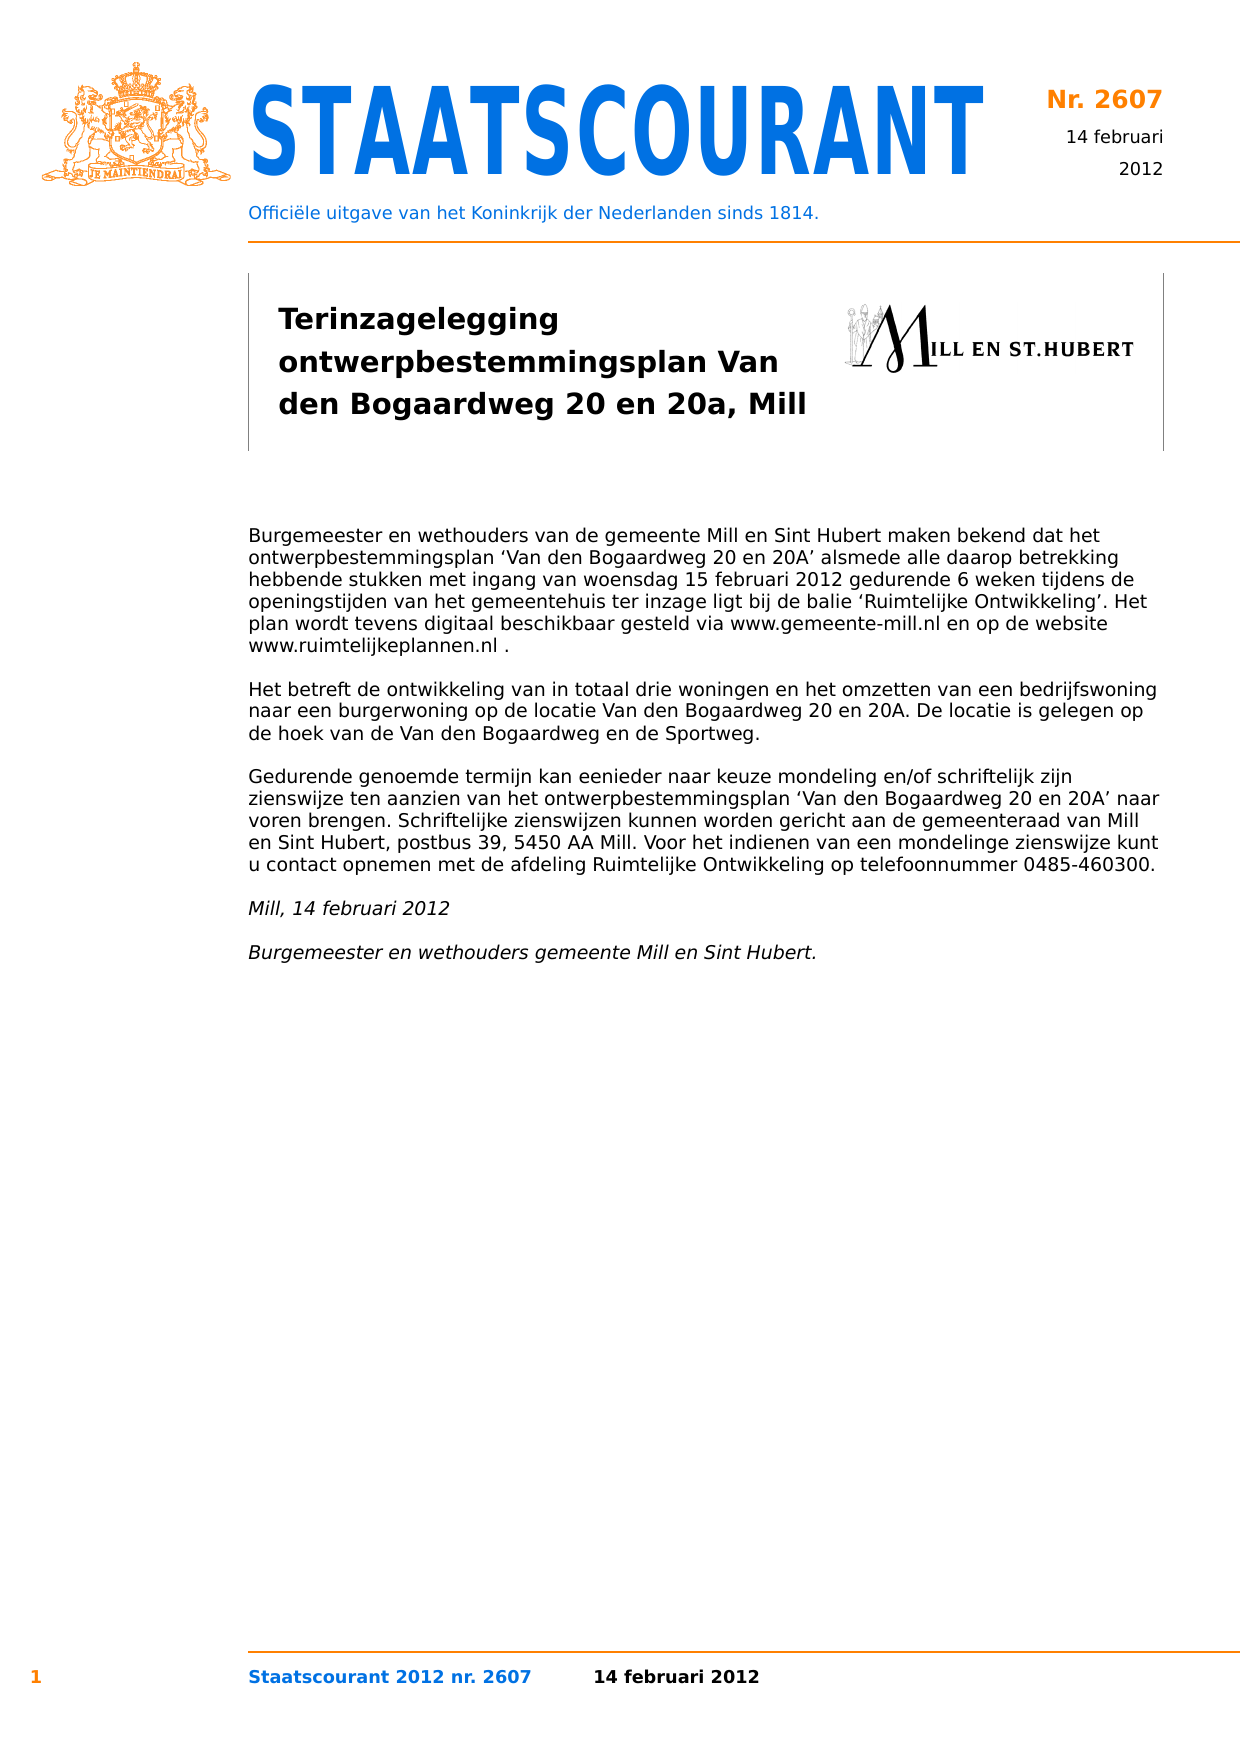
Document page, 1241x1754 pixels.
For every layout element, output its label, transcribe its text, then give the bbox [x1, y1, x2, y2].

text Gedurende genoemde termijn kan eenieder naar keuze mondeling en/of schriftelijk zijn zienswijze ten aanzien van het ontwerpbestemmingsplan ‘Van den Bogaardweg 20 en 20A’ naar voren brengen. Schriftelijke zienswijzen kunnen worden gericht aan de gemeenteraad van Mill en Sint Hubert, postbus 39, 5450 AA Mill. Voor het indienen van een mondelinge zienswijze kunt u contact opnemen met de afdeling Ruimtelijke Ontwikkeling op telefoonnummer 0485-460300. [248, 766, 1163, 876]
text Burgemeester en wethouders gemeente Mill en Sint Hubert. [248, 942, 1163, 964]
table_header Nr. 2607 [998, 62, 1240, 121]
table_cell 14 februari [998, 121, 1240, 153]
picture [41, 62, 231, 186]
table_header [25, 62, 248, 241]
text Mill, 14 februari 2012 [248, 898, 1163, 920]
table_cell Officiële uitgave van het Koninkrijk der Nederlanden sinds 1814. [248, 203, 1240, 241]
picture [844, 302, 1134, 374]
table_cell 2012 [998, 153, 1240, 203]
text Burgemeester en wethouders van de gemeente Mill en Sint Hubert maken bekend dat het ontwerpbestemmingsplan ‘Van den Bogaardweg 20 en 20A’ alsmede alle daarop betrekking hebbende stukken met ingang van woensdag 15 februari 2012 gedurende 6 weken tijdens de openingstijden van het gemeentehuis ter inzage ligt bij de balie ‘Ruimtelijke Ontwikkeling’. Het plan wordt tevens digitaal beschikbaar gesteld via www.gemeente-mill.nl en op de website www.ruimtelijkeplannen.nl . [248, 525, 1163, 657]
text Het betreft de ontwikkeling van in totaal drie woningen en het omzetten van een bedrijfswoning naar een burgerwoning op de locatie Van den Bogaardweg 20 en 20A. De locatie is gelegen op de hoek van de Van den Bogaardweg en de Sportweg. [248, 678, 1163, 744]
table_header STAATSCOURANT [248, 62, 998, 203]
subtitle Terinzagelegging ontwerpbestemmingsplan Van den Bogaardweg 20 en 20a, Mill [249, 273, 1163, 451]
